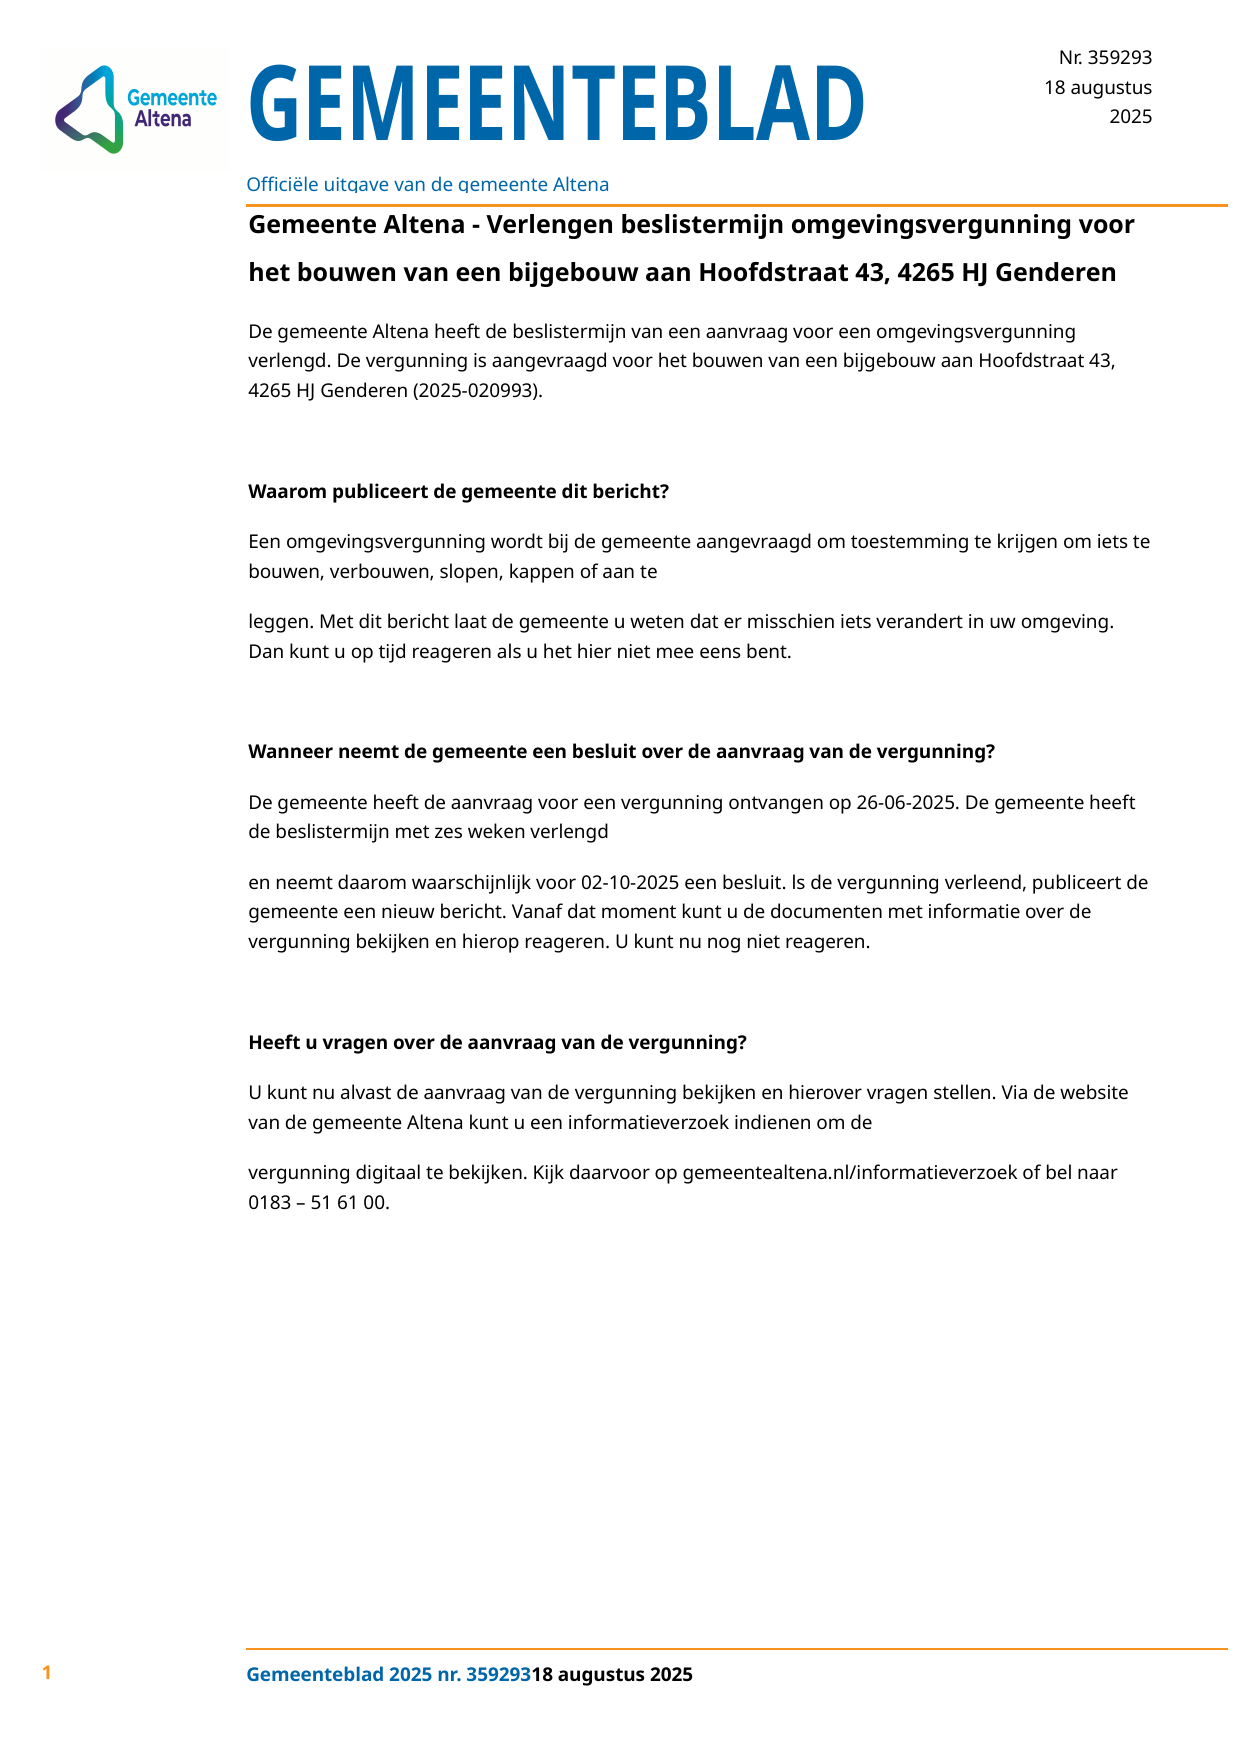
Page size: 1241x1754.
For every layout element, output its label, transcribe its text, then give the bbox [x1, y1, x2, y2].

text De gemeente heeft de aanvraag voor een vergunning ontvangen op 26-06-2025. De gemeente heeft de beslistermijn met zes weken verlengd [248, 789, 1152, 844]
text en neemt daarom waarschijnlijk voor 02-10-2025 een besluit. ls de vergunning verleend, publiceert de gemeente een nieuw bericht. Vanaf dat moment kunt u de documenten met informatie over de vergunning bekijken en hierop reageren. U kunt nu nog niet reageren. [248, 869, 1152, 954]
text Een omgevingsvergunning wordt bij de gemeente aangevraagd om toestemming te krijgen om iets te bouwen, verbouwen, slopen, kappen of aan te [248, 528, 1152, 584]
text leggen. Met dit bericht laat de gemeente u weten dat er misschien iets verandert in uw omgeving. Dan kunt u op tijd reageren als u het hier niet mee eens bent. [248, 608, 1152, 664]
text Waarom publiceert de gemeente dit bericht? [248, 478, 1152, 504]
text Wanneer neemt de gemeente een besluit over de aanvraag van de vergunning? [248, 739, 1152, 764]
text De gemeente Altena heeft de beslistermijn van een aanvraag voor een omgevingsvergunning verlengd. De vergunning is aangevraagd voor het bouwen van een bijgebouw aan Hoofdstraat 43, 4265 HJ Genderen (2025-020993). [248, 318, 1152, 403]
text U kunt nu alvast de aanvraag van de vergunning bekijken en hierover vragen stellen. Via de website van de gemeente Altena kunt u een informatieverzoek indienen om de [248, 1079, 1152, 1135]
text Gemeente Altena - Verlengen beslistermijn omgevingsvergunning voor het bouwen van een bijgebouw aan Hoofdstraat 43, 4265 HJ Genderen [248, 207, 1152, 288]
text vergunning digitaal te bekijken. Kijk daarvoor op gemeentealtena.nl/informatieverzoek of bel naar 0183 – 51 61 00. [248, 1159, 1152, 1215]
picture [41, 47, 231, 172]
text Heeft u vragen over de aanvraag van de vergunning? [248, 1029, 1152, 1055]
